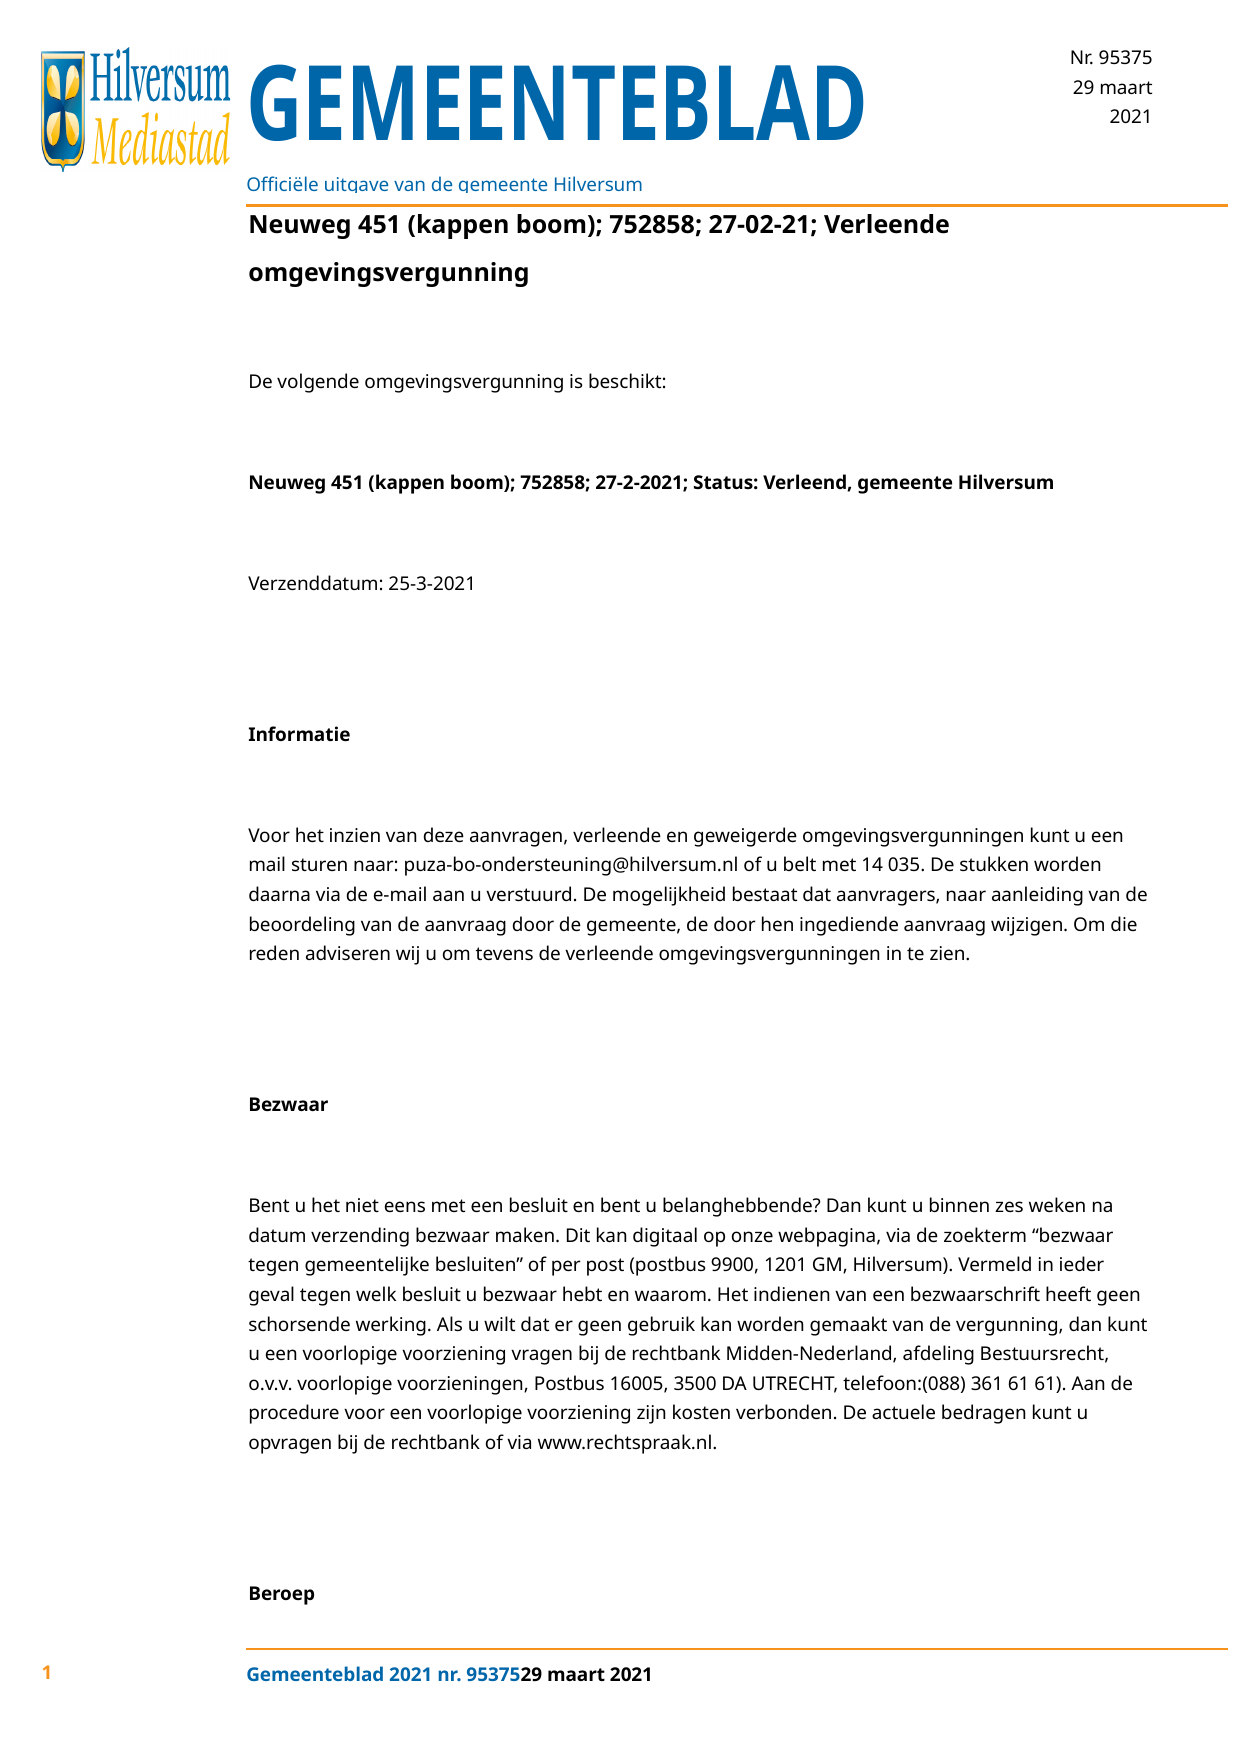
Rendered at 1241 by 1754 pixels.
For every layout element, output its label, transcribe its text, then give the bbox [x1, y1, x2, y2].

picture [41, 47, 231, 172]
text Neuweg 451 (kappen boom); 752858; 27-02-21; Verleende omgevingsvergunning [248, 207, 1152, 288]
text Bent u het niet eens met een besluit en bent u belanghebbende? Dan kunt u binnen zes weken na datum verzending bezwaar maken. Dit kan digitaal op onze webpagina, via de zoekterm “bezwaar tegen gemeentelijke besluiten” of per post (postbus 9900, 1201 GM, Hilversum). Vermeld in ieder geval tegen welk besluit u bezwaar hebt en waarom. Het indienen van een bezwaarschrift heeft geen schorsende werking. Als u wilt dat er geen gebruik kan worden gemaakt van de vergunning, dan kunt u een voorlopige voorziening vragen bij de rechtbank Midden-Nederland, afdeling Bestuursrecht, o.v.v. voorlopige voorzieningen, Postbus 16005, 3500 DA UTRECHT, telefoon:(088) 361 61 61). Aan de procedure voor een voorlopige voorziening zijn kosten verbonden. De actuele bedragen kunt u opvragen bij de rechtbank of via www.rechtspraak.nl. [248, 1192, 1152, 1455]
text De volgende omgevingsvergunning is beschikt: [248, 368, 1152, 394]
text Verzenddatum: 25-3-2021 [248, 570, 1152, 596]
text Informatie [248, 721, 1152, 747]
text Neuweg 451 (kappen boom); 752858; 27-2-2021; Status: Verleend, gemeente Hilversum [248, 469, 1152, 495]
text Voor het inzien van deze aanvragen, verleende en geweigerde omgevingsvergunningen kunt u een mail sturen naar: puza-bo-ondersteuning@hilversum.nl of u belt met 14 035. De stukken worden daarna via de e-mail aan u verstuurd. De mogelijkheid bestaat dat aanvragers, naar aanleiding van de beoordeling van de aanvraag door de gemeente, de door hen ingediende aanvraag wijzigen. Om die reden adviseren wij u om tevens de verleende omgevingsvergunningen in te zien. [248, 822, 1152, 966]
text Bezwaar [248, 1092, 1152, 1117]
text Beroep [248, 1580, 1152, 1606]
